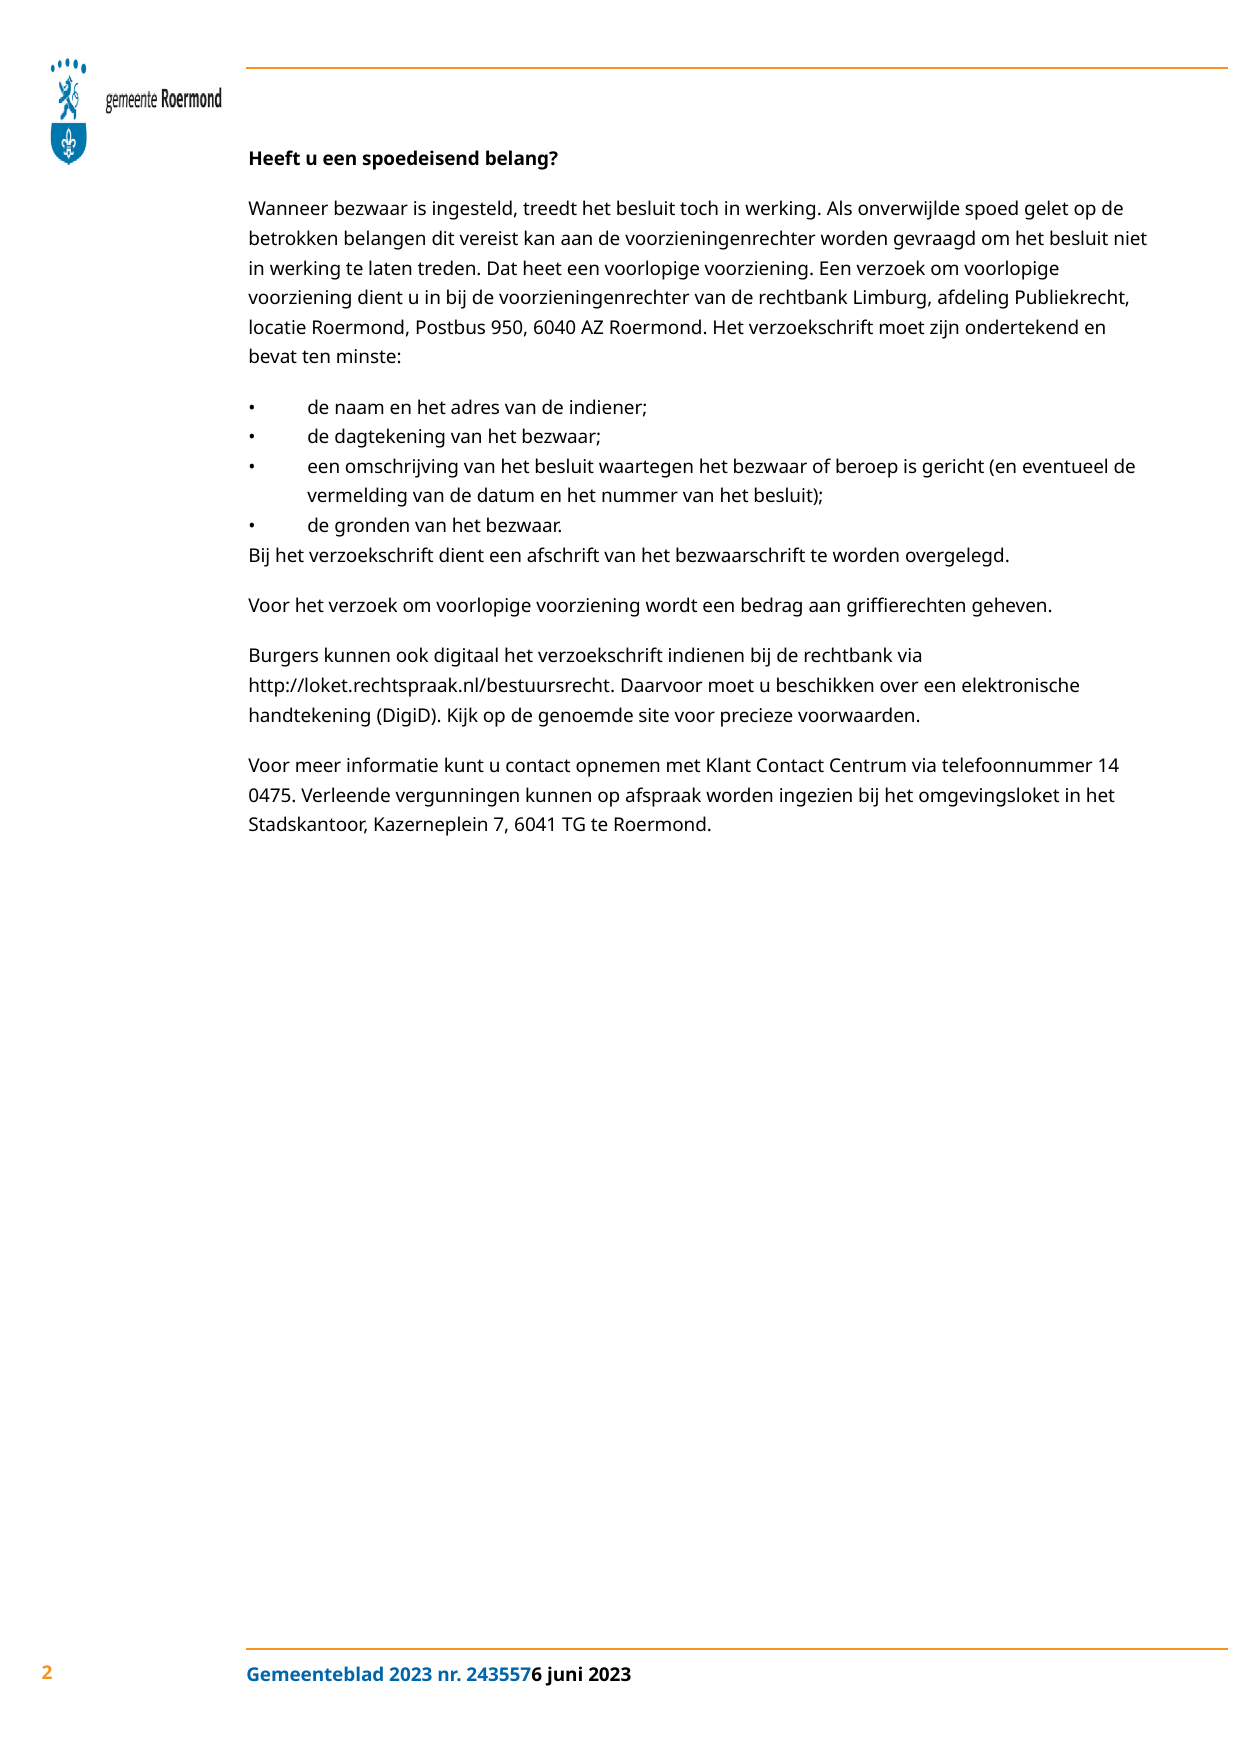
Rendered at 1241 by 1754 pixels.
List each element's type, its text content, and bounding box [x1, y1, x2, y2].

text Voor meer informatie kunt u contact opnemen met Klant Contact Centrum via telefoonnummer 14 0475. Verleende vergunningen kunnen op afspraak worden ingezien bij het omgevingsloket in het Stadskantoor, Kazerneplein 7, 6041 TG te Roermond. [248, 752, 1152, 837]
text Wanneer bezwaar is ingesteld, treedt het besluit toch in werking. Als onverwijlde spoed gelet op de betrokken belangen dit vereist kan aan de voorzieningenrechter worden gevraagd om het besluit niet in werking te laten treden. Dat heet een voorlopige voorziening. Een verzoek om voorlopige voorziening dient u in bij de voorzieningenrechter van de rechtbank Limburg, afdeling Publiekrecht, locatie Roermond, Postbus 950, 6040 AZ Roermond. Het verzoekschrift moet zijn ondertekend en bevat ten minste: [248, 196, 1152, 369]
text Burgers kunnen ook digitaal het verzoekschrift indienen bij de rechtbank via http://loket.rechtspraak.nl/bestuursrecht. Daarvoor moet u beschikken over een elektronische handtekening (DigiD). Kijk op de genoemde site voor precieze voorwaarden. [248, 643, 1152, 728]
list de naam en het adres van de indiener; [248, 394, 1152, 420]
list de gronden van het bezwaar. [248, 512, 1152, 538]
list de dagtekening van het bezwaar; [248, 423, 1152, 449]
picture [41, 47, 231, 172]
text Bij het verzoekschrift dient een afschrift van het bezwaarschrift te worden overgelegd. [248, 542, 1152, 568]
text Heeft u een spoedeisend belang? [248, 145, 1152, 171]
text Voor het verzoek om voorlopige voorziening wordt een bedrag aan griffierechten geheven. [248, 592, 1152, 618]
list een omschrijving van het besluit waartegen het bezwaar of beroep is gericht (en eventueel de vermelding van de datum en het nummer van het besluit); [248, 453, 1152, 508]
